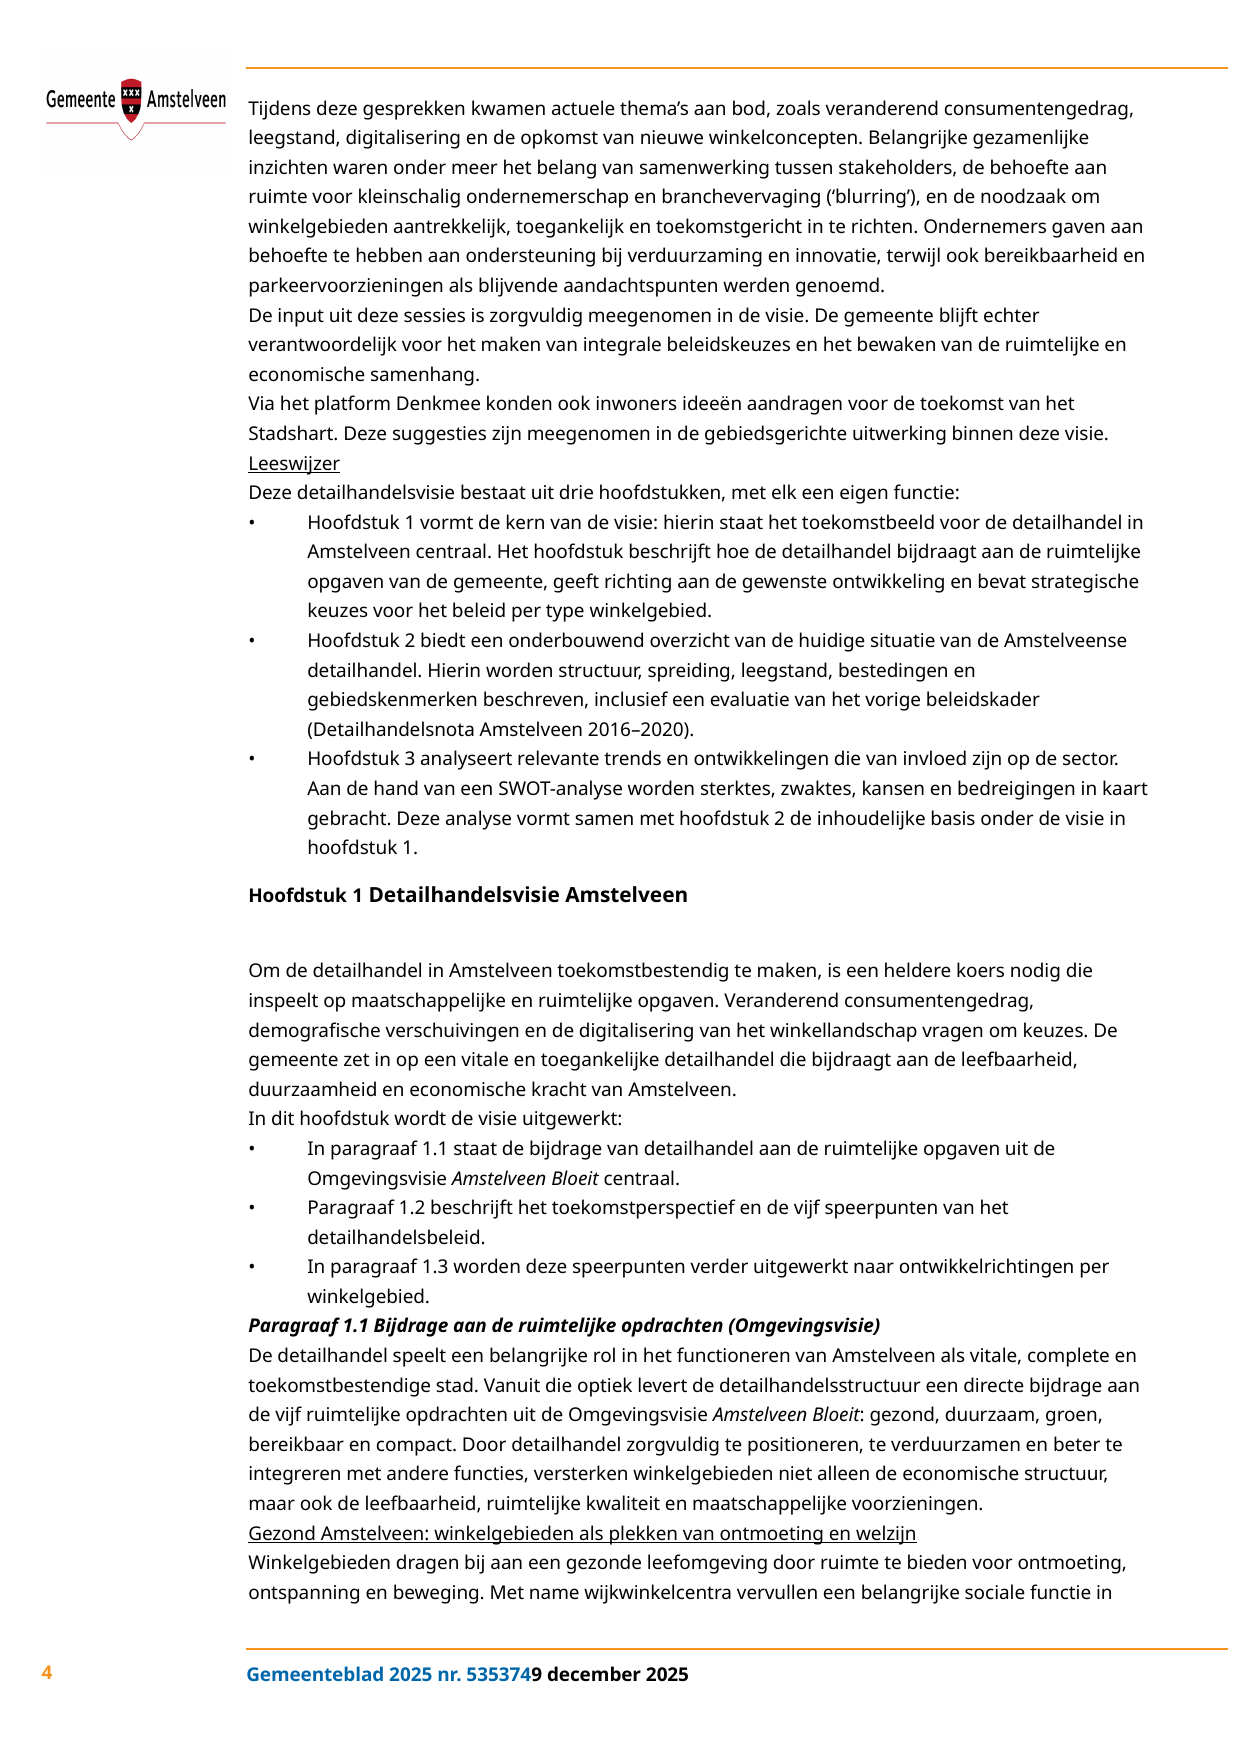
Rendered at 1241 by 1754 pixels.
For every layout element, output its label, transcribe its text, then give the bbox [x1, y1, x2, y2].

text Tijdens deze gesprekken kwamen actuele thema’s aan bod, zoals veranderend consumentengedrag, leegstand, digitalisering en de opkomst van nieuwe winkelconcepten. Belangrijke gezamenlijke inzichten waren onder meer het belang van samenwerking tussen stakeholders, de behoefte aan ruimte voor kleinschalig ondernemerschap en branchevervaging (‘blurring’), en de noodzaak om winkelgebieden aantrekkelijk, toegankelijk en toekomstgericht in te richten. Ondernemers gaven aan behoefte te hebben aan ondersteuning bij verduurzaming en innovatie, terwijl ook bereikbaarheid en parkeervoorzieningen als blijvende aandachtspunten werden genoemd. [248, 95, 1152, 298]
list Hoofdstuk 2 biedt een onderbouwend overzicht van de huidige situatie van de Amstelveense detailhandel. Hierin worden structuur, spreiding, leegstand, bestedingen en gebiedskenmerken beschreven, inclusief een evaluatie van het vorige beleidskader (Detailhandelsnota Amstelveen 2016–2020). [248, 627, 1152, 742]
text De input uit deze sessies is zorgvuldig meegenomen in de visie. De gemeente blijft echter verantwoordelijk voor het maken van integrale beleidskeuzes en het bewaken van de ruimtelijke en economische samenhang. [248, 302, 1152, 387]
text Winkelgebieden dragen bij aan een gezonde leefomgeving door ruimte te bieden voor ontmoeting, ontspanning en beweging. Met name wijkwinkelcentra vervullen een belangrijke sociale functie in [248, 1549, 1152, 1605]
text De detailhandel speelt een belangrijke rol in het functioneren van Amstelveen als vitale, complete en toekomstbestendige stad. Vanuit die optiek levert de detailhandelsstructuur een directe bijdrage aan de vijf ruimtelijke opdrachten uit de Omgevingsvisie Amstelveen Bloeit: gezond, duurzaam, groen, bereikbaar en compact. Door detailhandel zorgvuldig te positioneren, te verduurzamen en beter te integreren met andere functies, versterken winkelgebieden niet alleen de economische structuur, maar ook de leefbaarheid, ruimtelijke kwaliteit en maatschappelijke voorzieningen. [248, 1342, 1152, 1516]
text Deze detailhandelsvisie bestaat uit drie hoofdstukken, met elk een eigen functie: [248, 479, 1152, 505]
text Hoofdstuk 1 Detailhandelsvisie Amstelveen [248, 880, 1152, 908]
text Om de detailhandel in Amstelveen toekomstbestendig te maken, is een heldere koers nodig die inspeelt op maatschappelijke en ruimtelijke opgaven. Veranderend consumentengedrag, demografische verschuivingen en de digitalisering van het winkellandschap vragen om keuzes. De gemeente zet in op een vitale en toegankelijke detailhandel die bijdraagt aan de leefbaarheid, duurzaamheid en economische kracht van Amstelveen. [248, 958, 1152, 1102]
text Via het platform Denkmee konden ook inwoners ideeën aandragen voor de toekomst van het Stadshart. Deze suggesties zijn meegenomen in de gebiedsgerichte uitwerking binnen deze visie. [248, 391, 1152, 446]
list Hoofdstuk 3 analyseert relevante trends en ontwikkelingen die van invloed zijn op de sector. Aan de hand van een SWOT-analyse worden sterktes, zwaktes, kansen en bedreigingen in kaart gebracht. Deze analyse vormt samen met hoofdstuk 2 de inhoudelijke basis onder de visie in hoofdstuk 1. [248, 746, 1152, 860]
text Paragraaf 1.1 Bijdrage aan de ruimtelijke opdrachten (Omgevingsvisie) [248, 1313, 1152, 1338]
text In dit hoofdstuk wordt de visie uitgewerkt: [248, 1106, 1152, 1131]
list In paragraaf 1.1 staat de bijdrage van detailhandel aan de ruimtelijke opgaven uit de Omgevingsvisie Amstelveen Bloeit centraal. [248, 1135, 1152, 1191]
list Hoofdstuk 1 vormt de kern van de visie: hierin staat het toekomstbeeld voor de detailhandel in Amstelveen centraal. Het hoofdstuk beschrijft hoe de detailhandel bijdraagt aan de ruimtelijke opgaven van de gemeente, geeft richting aan de gewenste ontwikkeling en bevat strategische keuzes voor het beleid per type winkelgebied. [248, 509, 1152, 623]
text Gezond Amstelveen: winkelgebieden als plekken van ontmoeting en welzijn [248, 1520, 1152, 1546]
list Paragraaf 1.2 beschrijft het toekomstperspectief en de vijf speerpunten van het detailhandelsbeleid. [248, 1194, 1152, 1250]
picture [41, 47, 231, 172]
list In paragraaf 1.3 worden deze speerpunten verder uitgewerkt naar ontwikkelrichtingen per winkelgebied. [248, 1253, 1152, 1309]
text Leeswijzer [248, 450, 1152, 476]
